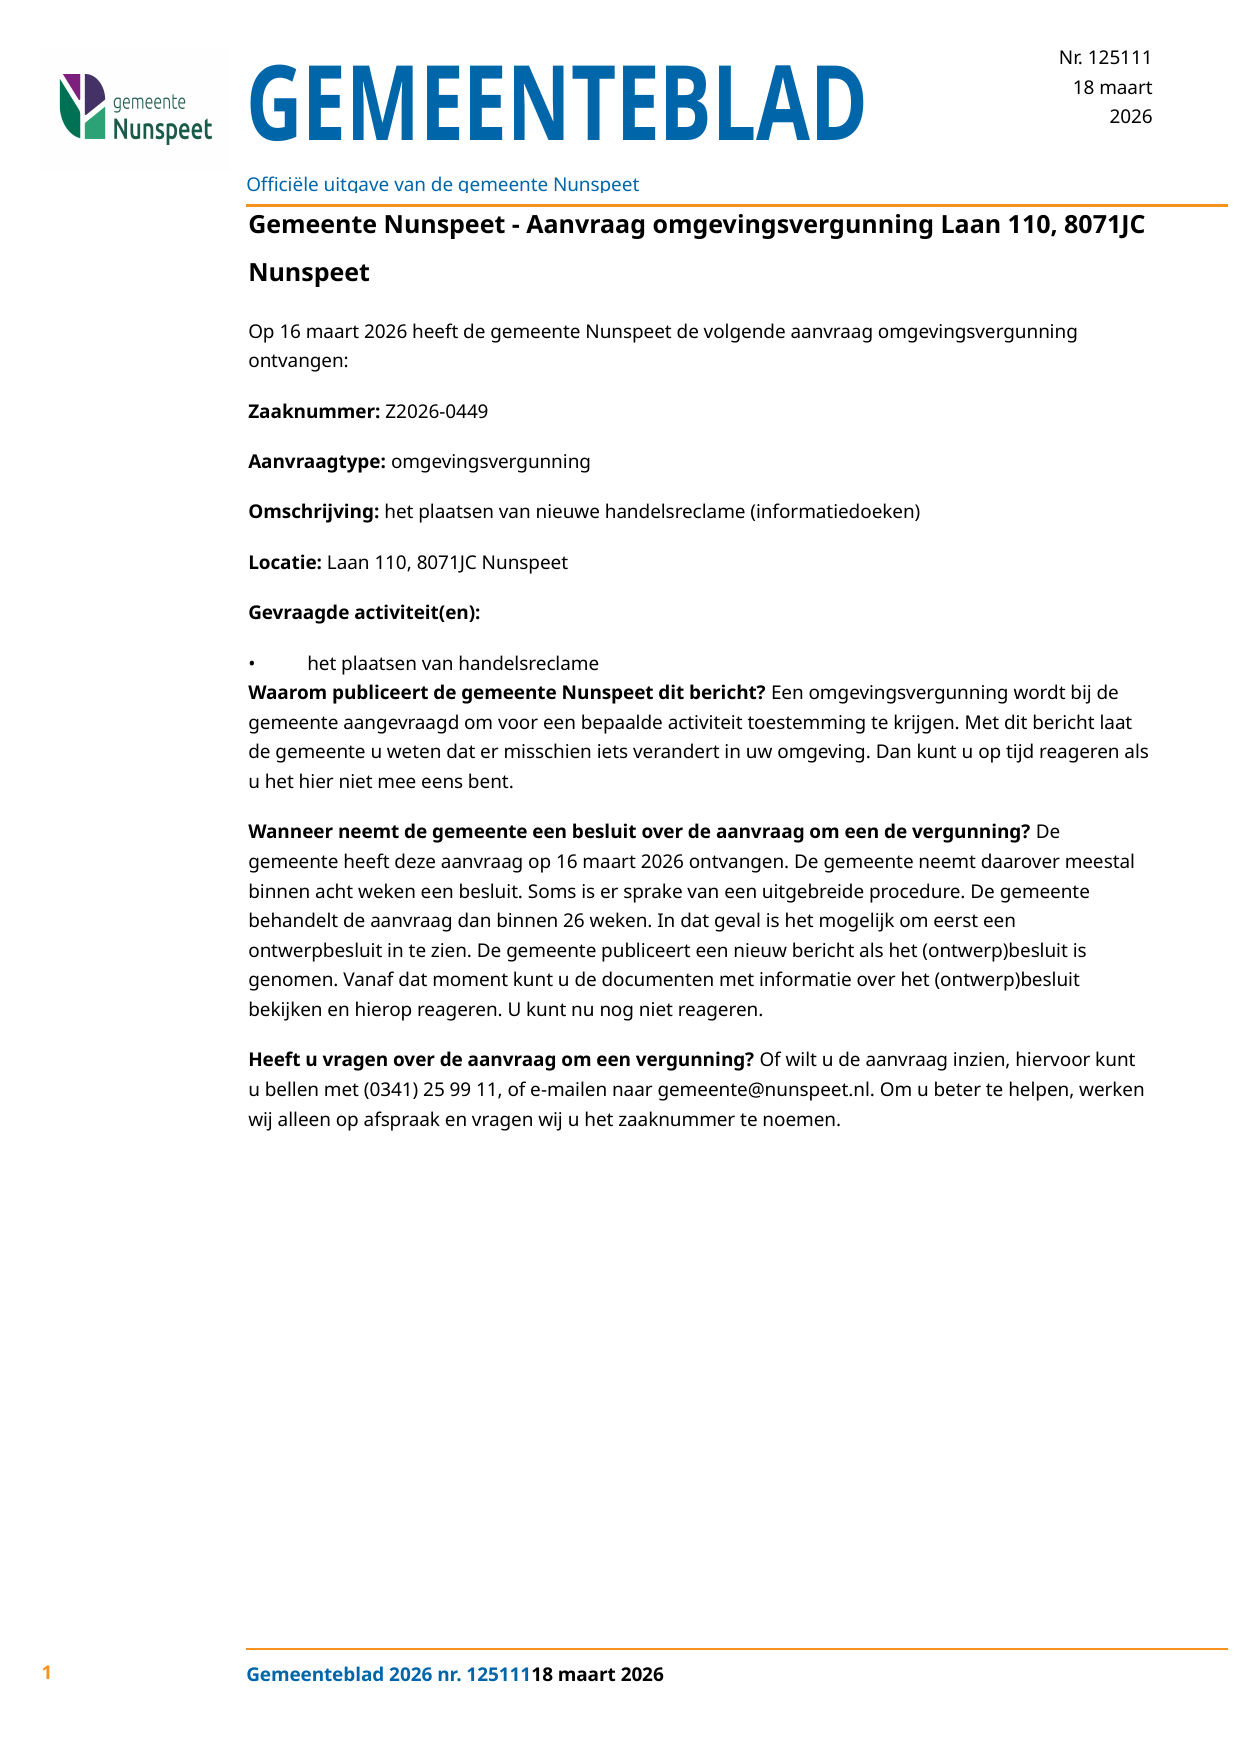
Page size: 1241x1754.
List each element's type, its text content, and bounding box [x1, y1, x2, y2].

text Locatie: Laan 110, 8071JC Nunspeet [248, 549, 1152, 575]
text Op 16 maart 2026 heeft de gemeente Nunspeet de volgende aanvraag omgevingsvergunning ontvangen: [248, 318, 1152, 373]
picture [41, 47, 231, 172]
list het plaatsen van handelsreclame [248, 650, 1152, 676]
text Waarom publiceert de gemeente Nunspeet dit bericht? Een omgevingsvergunning wordt bij de gemeente aangevraagd om voor een bepaalde activiteit toestemming te krijgen. Met dit bericht laat de gemeente u weten dat er misschien iets verandert in uw omgeving. Dan kunt u op tijd reageren als u het hier niet mee eens bent. [248, 679, 1152, 794]
text Zaaknummer: Z2026-0449 [248, 398, 1152, 424]
text Omschrijving: het plaatsen van nieuwe handelsreclame (informatiedoeken) [248, 499, 1152, 524]
text Aanvraagtype: omgevingsvergunning [248, 448, 1152, 474]
text Heeft u vragen over de aanvraag om een vergunning? Of wilt u de aanvraag inzien, hiervoor kunt u bellen met (0341) 25 99 11, of e-mailen naar gemeente@nunspeet.nl. Om u beter te helpen, werken wij alleen op afspraak en vragen wij u het zaaknummer te noemen. [248, 1047, 1152, 1132]
text Gemeente Nunspeet - Aanvraag omgevingsvergunning Laan 110, 8071JC Nunspeet [248, 207, 1152, 288]
text Wanneer neemt de gemeente een besluit over de aanvraag om een de vergunning? De gemeente heeft deze aanvraag op 16 maart 2026 ontvangen. De gemeente neemt daarover meestal binnen acht weken een besluit. Soms is er sprake van een uitgebreide procedure. De gemeente behandelt de aanvraag dan binnen 26 weken. In dat geval is het mogelijk om eerst een ontwerpbesluit in te zien. De gemeente publiceert een nieuw bericht als het (ontwerp)besluit is genomen. Vanaf dat moment kunt u de documenten met informatie over het (ontwerp)besluit bekijken en hierop reageren. U kunt nu nog niet reageren. [248, 819, 1152, 1022]
text Gevraagde activiteit(en): [248, 599, 1152, 625]
